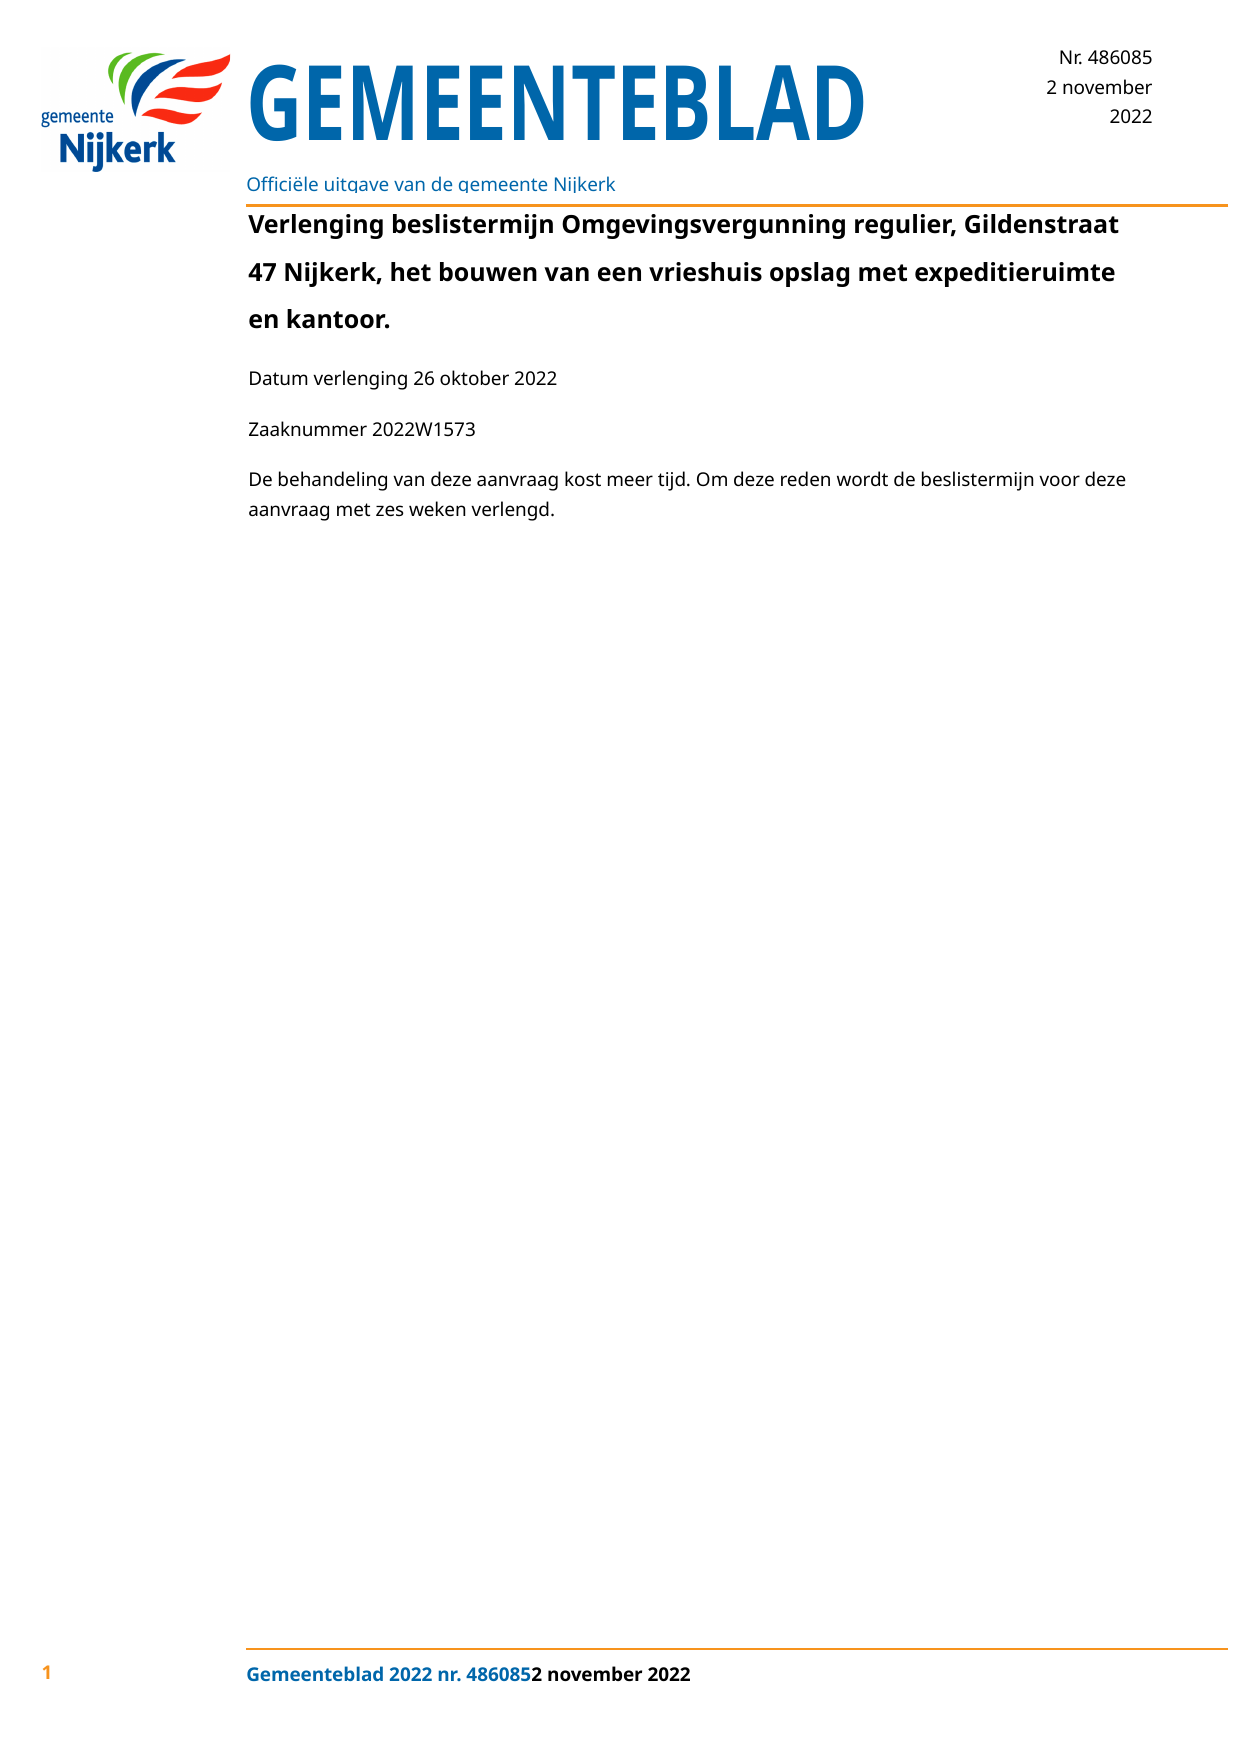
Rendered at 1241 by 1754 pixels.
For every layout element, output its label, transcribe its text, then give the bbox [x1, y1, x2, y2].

picture [41, 47, 231, 172]
text Zaaknummer 2022W1573 [248, 416, 1152, 442]
text Verlenging beslistermijn Omgevingsvergunning regulier, Gildenstraat 47 Nijkerk, het bouwen van een vrieshuis opslag met expeditieruimte en kantoor. [248, 207, 1152, 336]
text Datum verlenging 26 oktober 2022 [248, 366, 1152, 391]
text De behandeling van deze aanvraag kost meer tijd. Om deze reden wordt de beslistermijn voor deze aanvraag met zes weken verlengd. [248, 466, 1152, 522]
